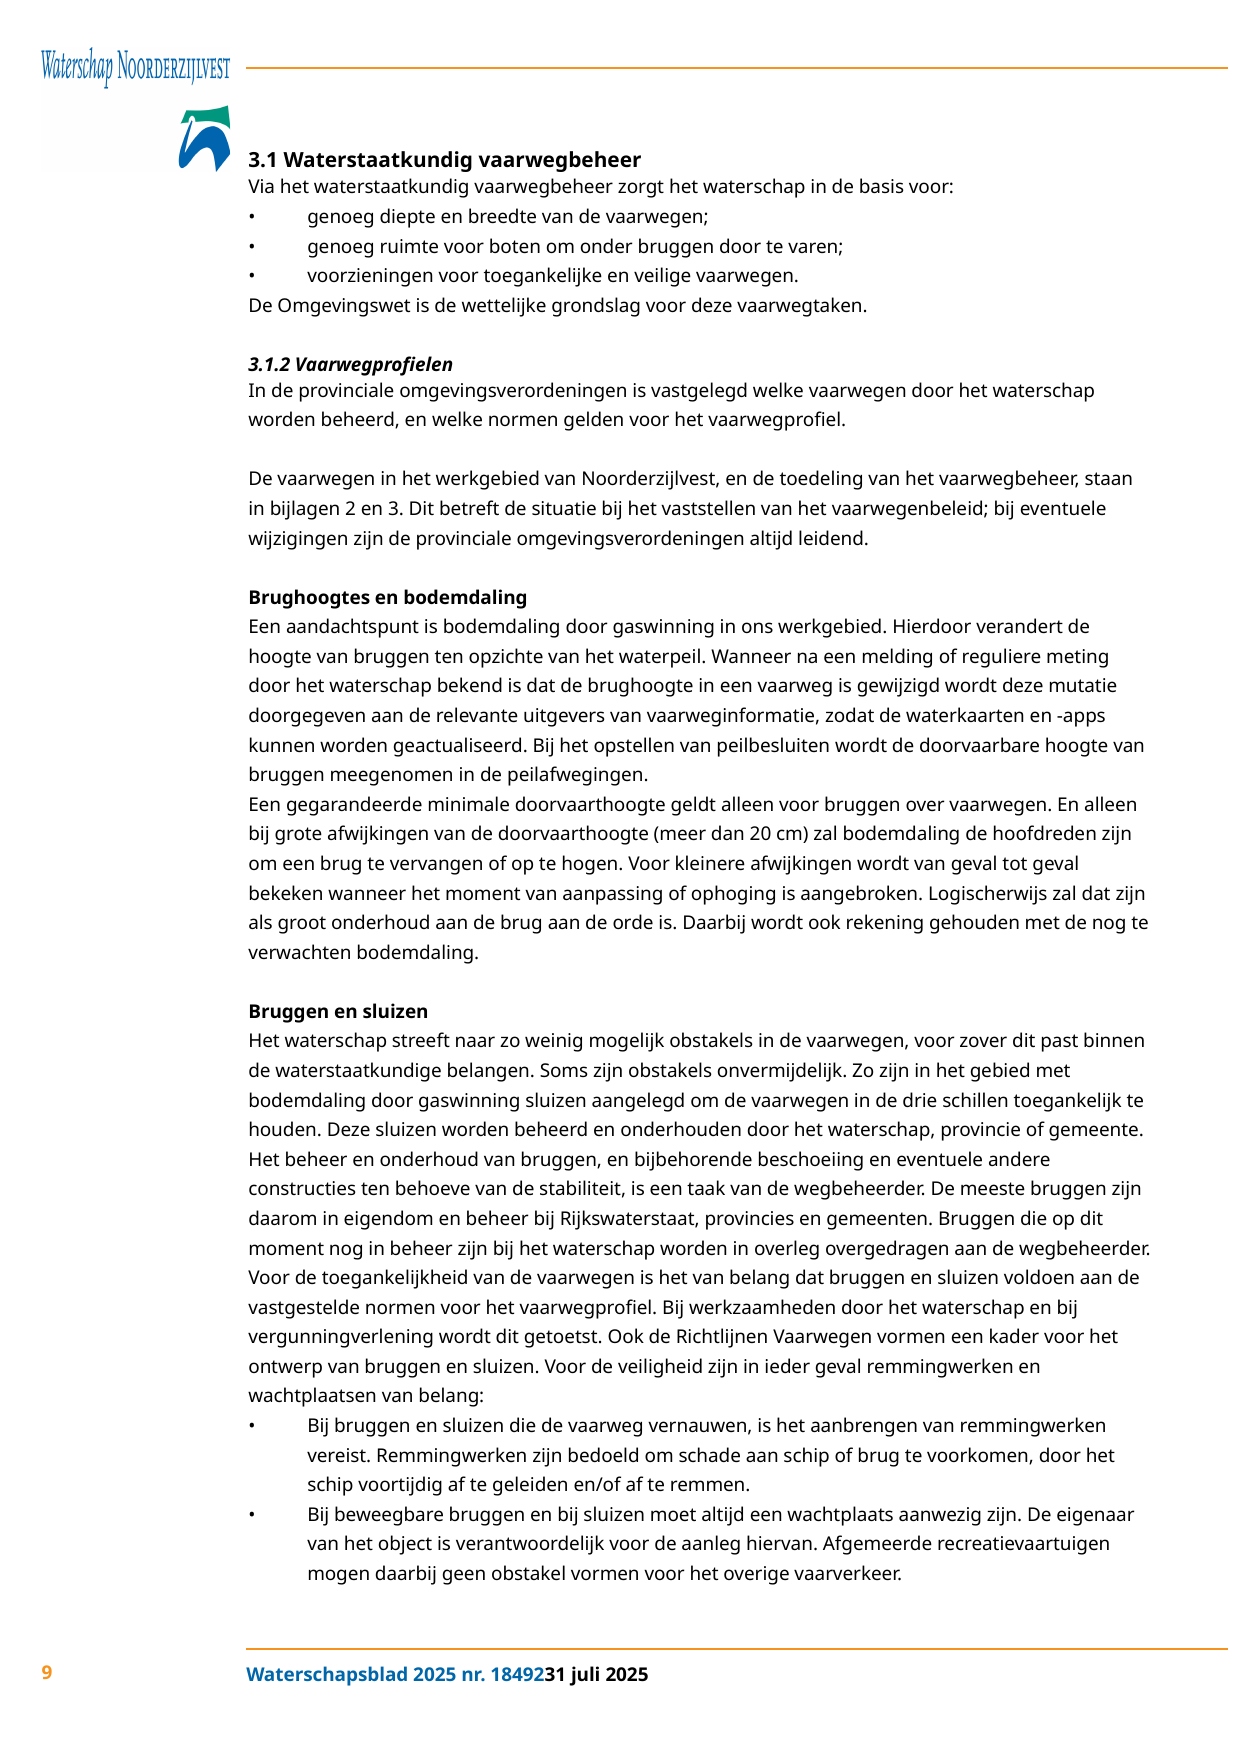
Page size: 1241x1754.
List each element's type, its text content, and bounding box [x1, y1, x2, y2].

text De vaarwegen in het werkgebied van Noorderzijlvest, en de toedeling van het vaarwegbeheer, staan in bijlagen 2 en 3. Dit betreft de situatie bij het vaststellen van het vaarwegenbeleid; bij eventuele wijzigingen zijn de provinciale omgevingsverordeningen altijd leidend. [248, 466, 1152, 551]
text 3.1.2 Vaarwegprofielen [248, 351, 1152, 377]
list genoeg ruimte voor boten om onder bruggen door te varen; [248, 233, 1152, 258]
list Bij bruggen en sluizen die de vaarweg vernauwen, is het aanbrengen van remmingwerken vereist. Remmingwerken zijn bedoeld om schade aan schip of brug te voorkomen, door het schip voortijdig af te geleiden en/of af te remmen. [248, 1412, 1152, 1497]
text De Omgevingswet is de wettelijke grondslag voor deze vaarwegtaken. [248, 292, 1152, 318]
text Bruggen en sluizen [248, 998, 1152, 1024]
list voorzieningen voor toegankelijke en veilige vaarwegen. [248, 262, 1152, 288]
list Bij beweegbare bruggen en bij sluizen moet altijd een wachtplaats aanwezig zijn. De eigenaar van het object is verantwoordelijk voor de aanleg hiervan. Afgemeerde recreatievaartuigen mogen daarbij geen obstakel vormen voor het overige vaarverkeer. [248, 1501, 1152, 1586]
list genoeg diepte en breedte van de vaarwegen; [248, 203, 1152, 229]
text Een aandachtspunt is bodemdaling door gaswinning in ons werkgebied. Hierdoor verandert de hoogte van bruggen ten opzichte van het waterpeil. Wanneer na een melding of reguliere meting door het waterschap bekend is dat de brughoogte in een vaarweg is gewijzigd wordt deze mutatie doorgegeven aan de relevante uitgevers van vaarweginformatie, zodat de waterkaarten en -apps kunnen worden geactualiseerd. Bij het opstellen van peilbesluiten wordt de doorvaarbare hoogte van bruggen meegenomen in de peilafwegingen. [248, 613, 1152, 787]
text Via het waterstaatkundig vaarwegbeheer zorgt het waterschap in de basis voor: [248, 174, 1152, 199]
text Het beheer en onderhoud van bruggen, en bijbehorende beschoeiing en eventuele andere constructies ten behoeve van de stabiliteit, is een taak van de wegbeheerder. De meeste bruggen zijn daarom in eigendom en beheer bij Rijkswaterstaat, provincies en gemeenten. Bruggen die op dit moment nog in beheer zijn bij het waterschap worden in overleg overgedragen aan de wegbeheerder. [248, 1146, 1152, 1261]
picture [41, 47, 231, 172]
text Brughoogtes en bodemdaling [248, 584, 1152, 610]
text In de provinciale omgevingsverordeningen is vastgelegd welke vaarwegen door het waterschap worden beheerd, en welke normen gelden voor het vaarwegprofiel. [248, 377, 1152, 432]
text Het waterschap streeft naar zo weinig mogelijk obstakels in de vaarwegen, voor zover dit past binnen de waterstaatkundige belangen. Soms zijn obstakels onvermijdelijk. Zo zijn in het gebied met bodemdaling door gaswinning sluizen aangelegd om de vaarwegen in de drie schillen toegankelijk te houden. Deze sluizen worden beheerd en onderhouden door het waterschap, provincie of gemeente. [248, 1028, 1152, 1142]
text Een gegarandeerde minimale doorvaarthoogte geldt alleen voor bruggen over vaarwegen. En alleen bij grote afwijkingen van de doorvaarthoogte (meer dan 20 cm) zal bodemdaling de hoofdreden zijn om een brug te vervangen of op te hogen. Voor kleinere afwijkingen wordt van geval tot geval bekeken wanneer het moment van aanpassing of ophoging is aangebroken. Logischerwijs zal dat zijn als groot onderhoud aan de brug aan de orde is. Daarbij wordt ook rekening gehouden met de nog te verwachten bodemdaling. [248, 791, 1152, 965]
text 3.1 Waterstaatkundig vaarwegbeheer [248, 145, 1152, 174]
text Voor de toegankelijkheid van de vaarwegen is het van belang dat bruggen en sluizen voldoen aan de vastgestelde normen voor het vaarwegprofiel. Bij werkzaamheden door het waterschap en bij vergunningverlening wordt dit getoetst. Ook de Richtlijnen Vaarwegen vormen een kader voor het ontwerp van bruggen en sluizen. Voor de veiligheid zijn in ieder geval remmingwerken en wachtplaatsen van belang: [248, 1264, 1152, 1408]
